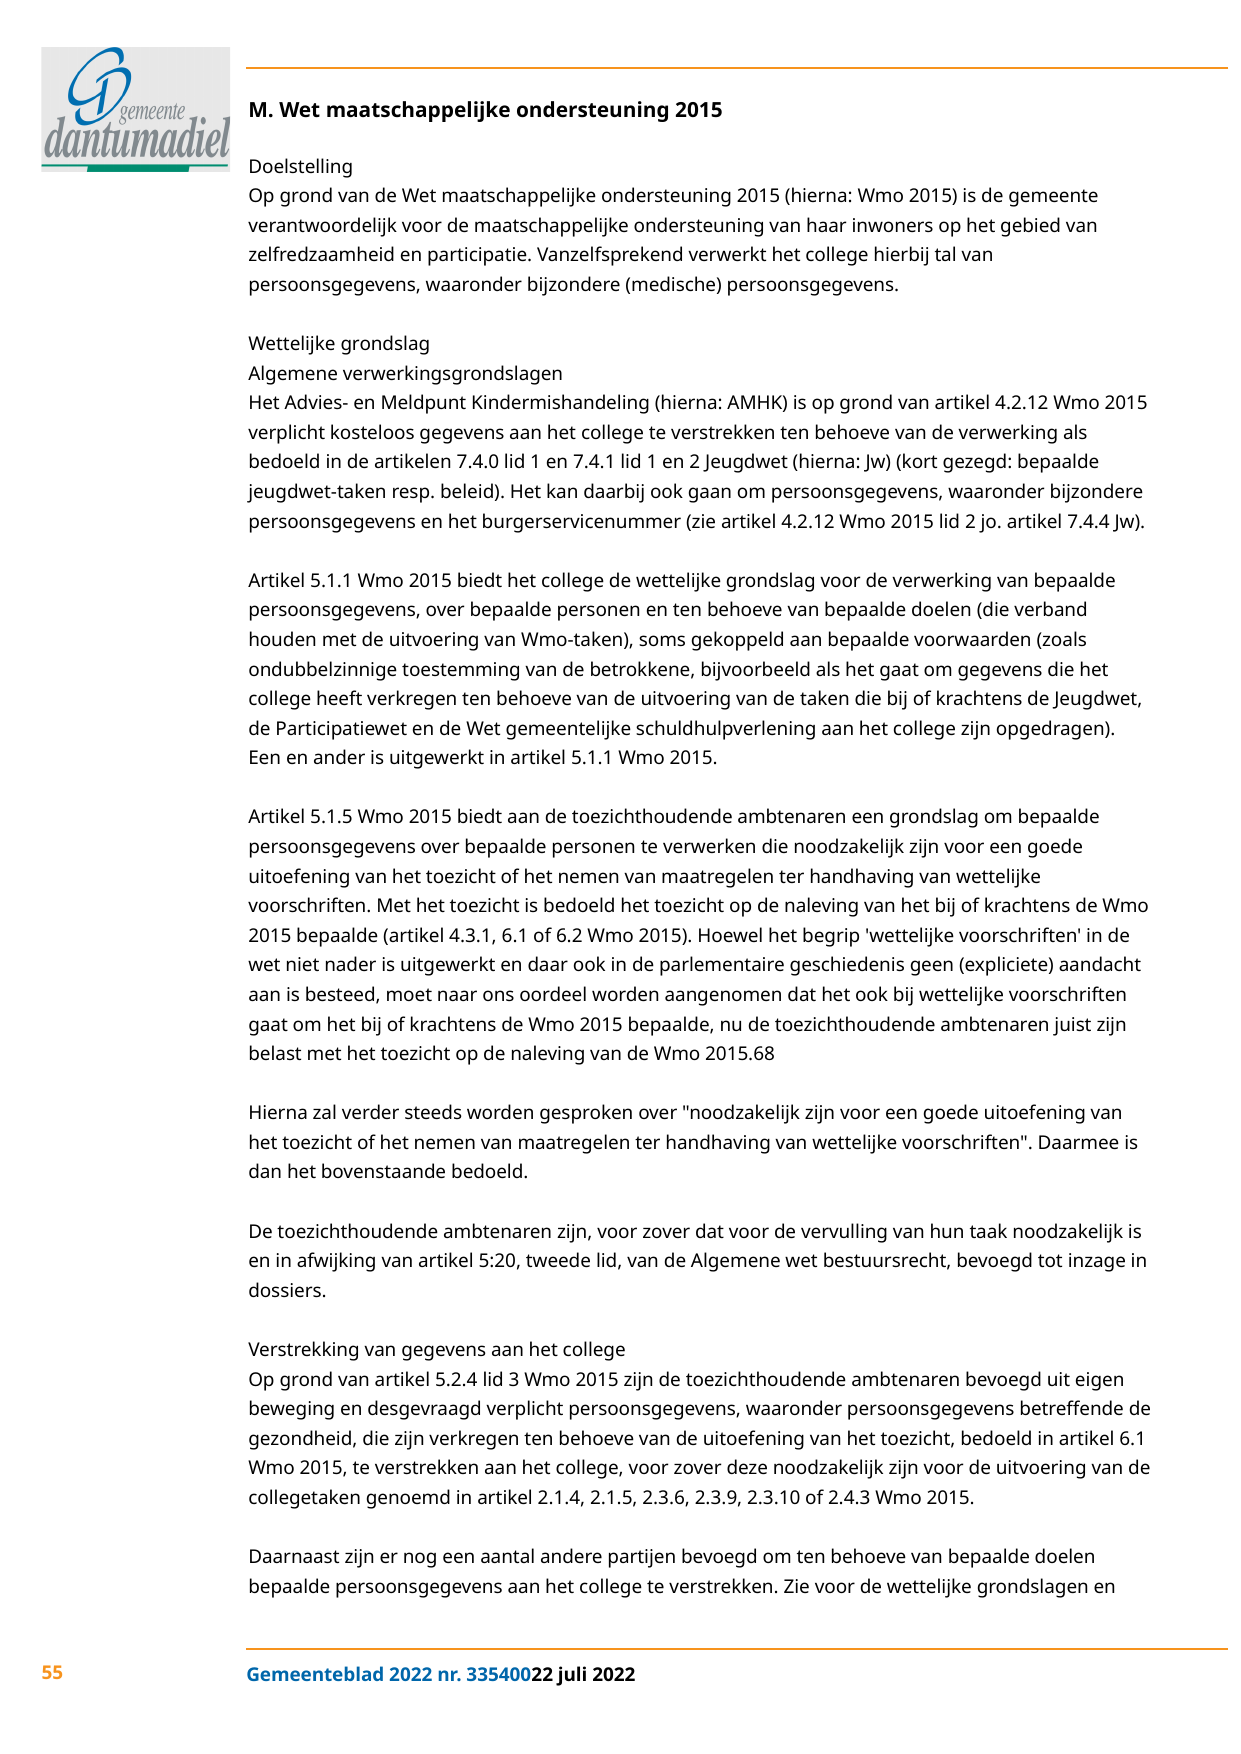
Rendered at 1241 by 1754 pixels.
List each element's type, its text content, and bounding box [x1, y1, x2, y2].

text Artikel 5.1.5 Wmo 2015 biedt aan de toezichthoudende ambtenaren een grondslag om bepaalde persoonsgegevens over bepaalde personen te verwerken die noodzakelijk zijn voor een goede uitoefening van het toezicht of het nemen van maatregelen ter handhaving van wettelijke voorschriften. Met het toezicht is bedoeld het toezicht op de naleving van het bij of krachtens de Wmo 2015 bepaalde (artikel 4.3.1, 6.1 of 6.2 Wmo 2015). Hoewel het begrip 'wettelijke voorschriften' in de wet niet nader is uitgewerkt en daar ook in de parlementaire geschiedenis geen (expliciete) aandacht aan is besteed, moet naar ons oordeel worden aangenomen dat het ook bij wettelijke voorschriften gaat om het bij of krachtens de Wmo 2015 bepaalde, nu de toezichthoudende ambtenaren juist zijn belast met het toezicht op de naleving van de Wmo 2015.68 [248, 804, 1152, 1066]
text Verstrekking van gegevens aan het college [248, 1336, 1152, 1362]
text Algemene verwerkingsgrondslagen [248, 360, 1152, 386]
text Artikel 5.1.1 Wmo 2015 biedt het college de wettelijke grondslag voor de verwerking van bepaalde persoonsgegevens, over bepaalde personen en ten behoeve van bepaalde doelen (die verband houden met de uitvoering van Wmo-taken), soms gekoppeld aan bepaalde voorwaarden (zoals ondubbelzinnige toestemming van de betrokkene, bijvoorbeeld als het gaat om gegevens die het college heeft verkregen ten behoeve van de uitvoering van de taken die bij of krachtens de Jeugdwet, de Participatiewet en de Wet gemeentelijke schuldhulpverlening aan het college zijn opgedragen). Een en ander is uitgewerkt in artikel 5.1.1 Wmo 2015. [248, 567, 1152, 770]
picture [41, 47, 231, 172]
text Wettelijke grondslag [248, 330, 1152, 356]
text De toezichthoudende ambtenaren zijn, voor zover dat voor de vervulling van hun taak noodzakelijk is en in afwijking van artikel 5:20, tweede lid, van de Algemene wet bestuursrecht, bevoegd tot inzage in dossiers. [248, 1218, 1152, 1303]
text Het Advies- en Meldpunt Kindermishandeling (hierna: AMHK) is op grond van artikel 4.2.12 Wmo 2015 verplicht kosteloos gegevens aan het college te verstrekken ten behoeve van de verwerking als bedoeld in de artikelen 7.4.0 lid 1 en 7.4.1 lid 1 en 2 Jeugdwet (hierna: Jw) (kort gezegd: bepaalde jeugdwet-taken resp. beleid). Het kan daarbij ook gaan om persoonsgegevens, waaronder bijzondere persoonsgegevens en het burgerservicenummer (zie artikel 4.2.12 Wmo 2015 lid 2 jo. artikel 7.4.4 Jw). [248, 389, 1152, 534]
text Hierna zal verder steeds worden gesproken over "noodzakelijk zijn voor een goede uitoefening van het toezicht of het nemen van maatregelen ter handhaving van wettelijke voorschriften". Daarmee is dan het bovenstaande bedoeld. [248, 1099, 1152, 1184]
text M. Wet maatschappelijke ondersteuning 2015 [248, 95, 1152, 123]
text Doelstelling [248, 153, 1152, 179]
text Op grond van de Wet maatschappelijke ondersteuning 2015 (hierna: Wmo 2015) is de gemeente verantwoordelijk voor de maatschappelijke ondersteuning van haar inwoners op het gebied van zelfredzaamheid en participatie. Vanzelfsprekend verwerkt het college hierbij tal van persoonsgegevens, waaronder bijzondere (medische) persoonsgegevens. [248, 182, 1152, 297]
text Daarnaast zijn er nog een aantal andere partijen bevoegd om ten behoeve van bepaalde doelen bepaalde persoonsgegevens aan het college te verstrekken. Zie voor de wettelijke grondslagen en [248, 1543, 1152, 1599]
text Op grond van artikel 5.2.4 lid 3 Wmo 2015 zijn de toezichthoudende ambtenaren bevoegd uit eigen beweging en desgevraagd verplicht persoonsgegevens, waaronder persoonsgegevens betreffende de gezondheid, die zijn verkregen ten behoeve van de uitoefening van het toezicht, bedoeld in artikel 6.1 Wmo 2015, te verstrekken aan het college, voor zover deze noodzakelijk zijn voor de uitvoering van de collegetaken genoemd in artikel 2.1.4, 2.1.5, 2.3.6, 2.3.9, 2.3.10 of 2.4.3 Wmo 2015. [248, 1366, 1152, 1510]
